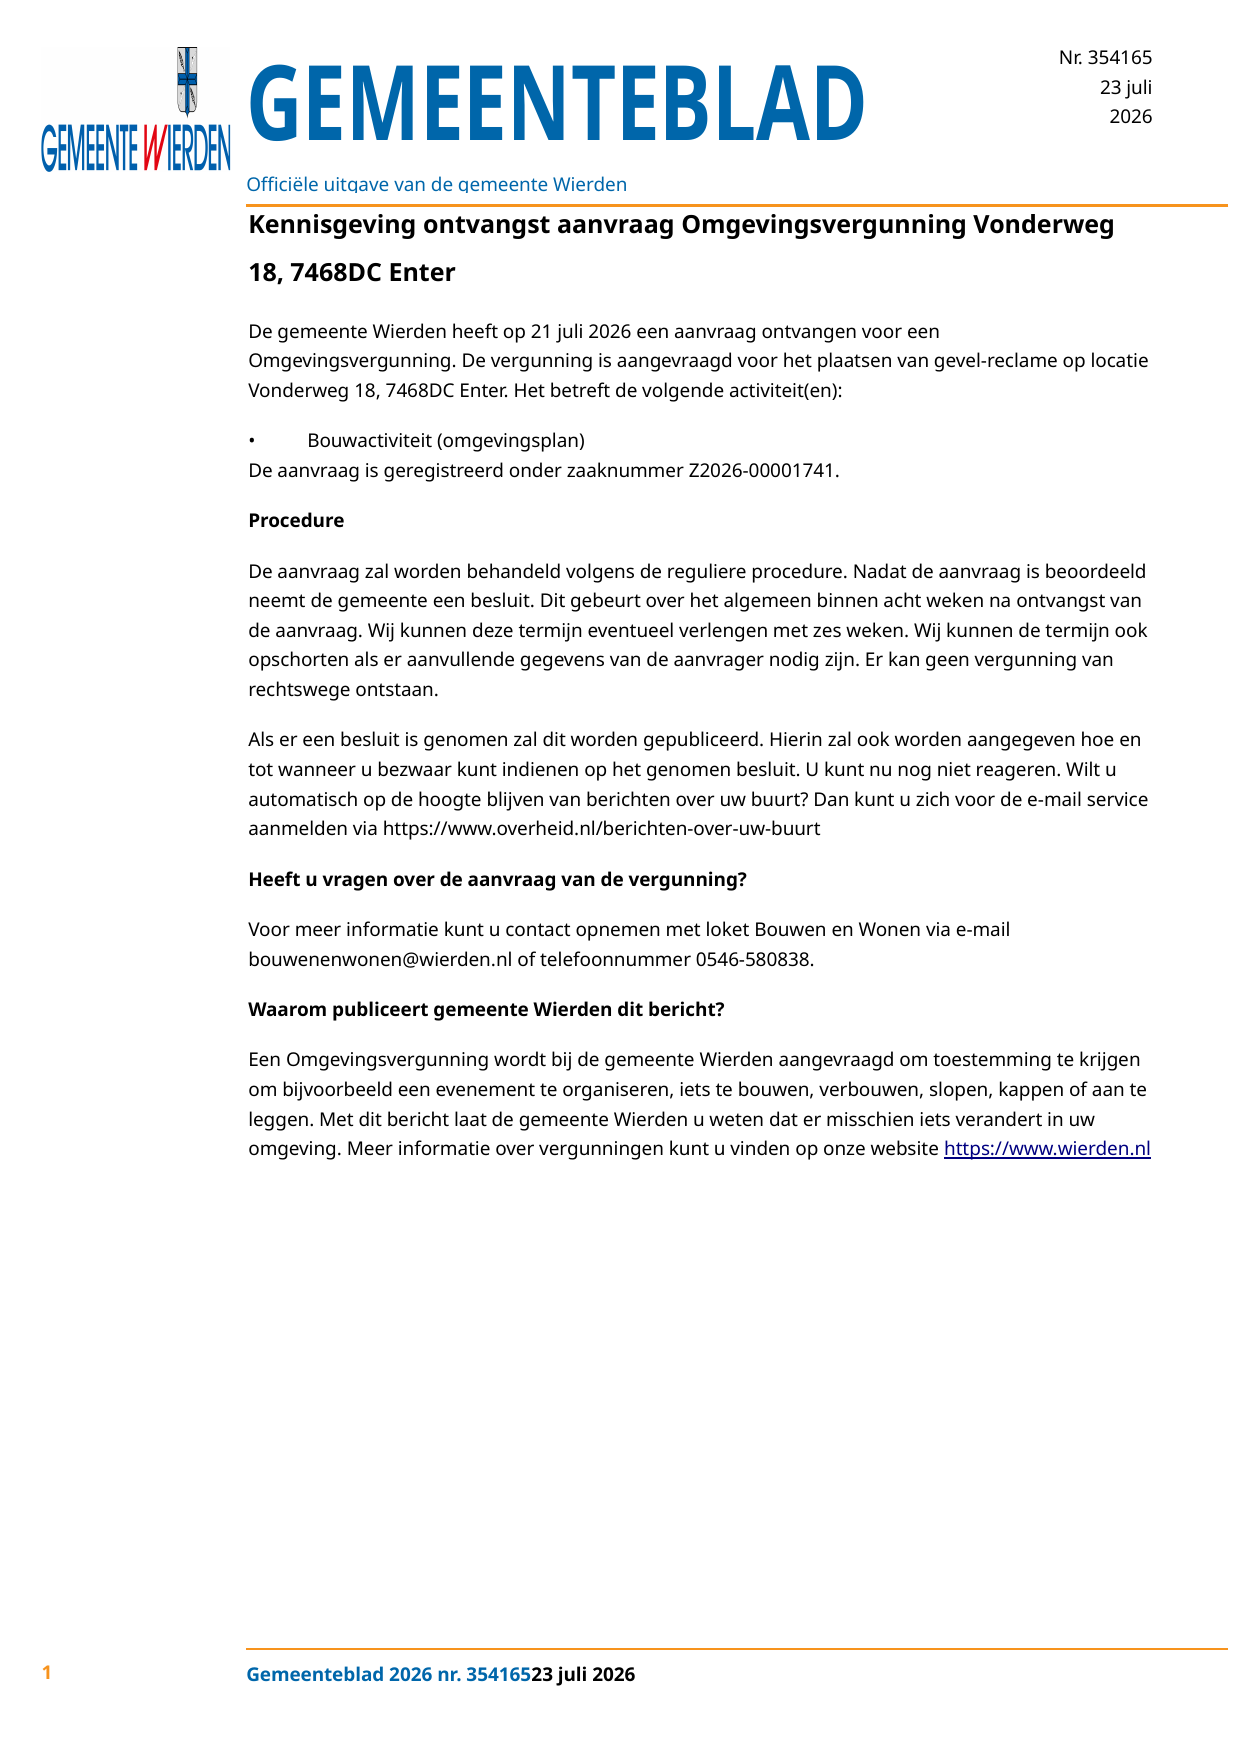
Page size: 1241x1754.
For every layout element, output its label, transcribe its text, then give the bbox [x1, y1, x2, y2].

text De aanvraag is geregistreerd onder zaaknummer Z2026-00001741. [248, 457, 1152, 483]
text Als er een besluit is genomen zal dit worden gepubliceerd. Hierin zal ook worden aangegeven hoe en tot wanneer u bezwaar kunt indienen op het genomen besluit. U kunt nu nog niet reageren. Wilt u automatisch op de hoogte blijven van berichten over uw buurt? Dan kunt u zich voor de e-mail service aanmelden via https://www.overheid.nl/berichten-over-uw-buurt [248, 727, 1152, 841]
text Heeft u vragen over de aanvraag van de vergunning? [248, 866, 1152, 892]
text De aanvraag zal worden behandeld volgens de reguliere procedure. Nadat de aanvraag is beoordeeld neemt de gemeente een besluit. Dit gebeurt over het algemeen binnen acht weken na ontvangst van de aanvraag. Wij kunnen deze termijn eventueel verlengen met zes weken. Wij kunnen de termijn ook opschorten als er aanvullende gegevens van de aanvrager nodig zijn. Er kan geen vergunning van rechtswege ontstaan. [248, 558, 1152, 702]
text Procedure [248, 507, 1152, 533]
picture [41, 47, 231, 172]
list Bouwactiviteit (omgevingsplan) [248, 427, 1152, 453]
text Voor meer informatie kunt u contact opnemen met loket Bouwen en Wonen via e-mail bouwenenwonen@wierden.nl of telefoonnummer 0546-580838. [248, 916, 1152, 972]
text De gemeente Wierden heeft op 21 juli 2026 een aanvraag ontvangen voor een Omgevingsvergunning. De vergunning is aangevraagd voor het plaatsen van gevel-reclame op locatie Vonderweg 18, 7468DC Enter. Het betreft de volgende activiteit(en): [248, 318, 1152, 403]
text Waarom publiceert gemeente Wierden dit bericht? [248, 996, 1152, 1022]
text Een Omgevingsvergunning wordt bij de gemeente Wierden aangevraagd om toestemming te krijgen om bijvoorbeeld een evenement te organiseren, iets te bouwen, verbouwen, slopen, kappen of aan te leggen. Met dit bericht laat de gemeente Wierden u weten dat er misschien iets verandert in uw omgeving. Meer informatie over vergunningen kunt u vinden op onze website https://www.wierden.nl [248, 1047, 1152, 1161]
text Kennisgeving ontvangst aanvraag Omgevingsvergunning Vonderweg 18, 7468DC Enter [248, 207, 1152, 288]
